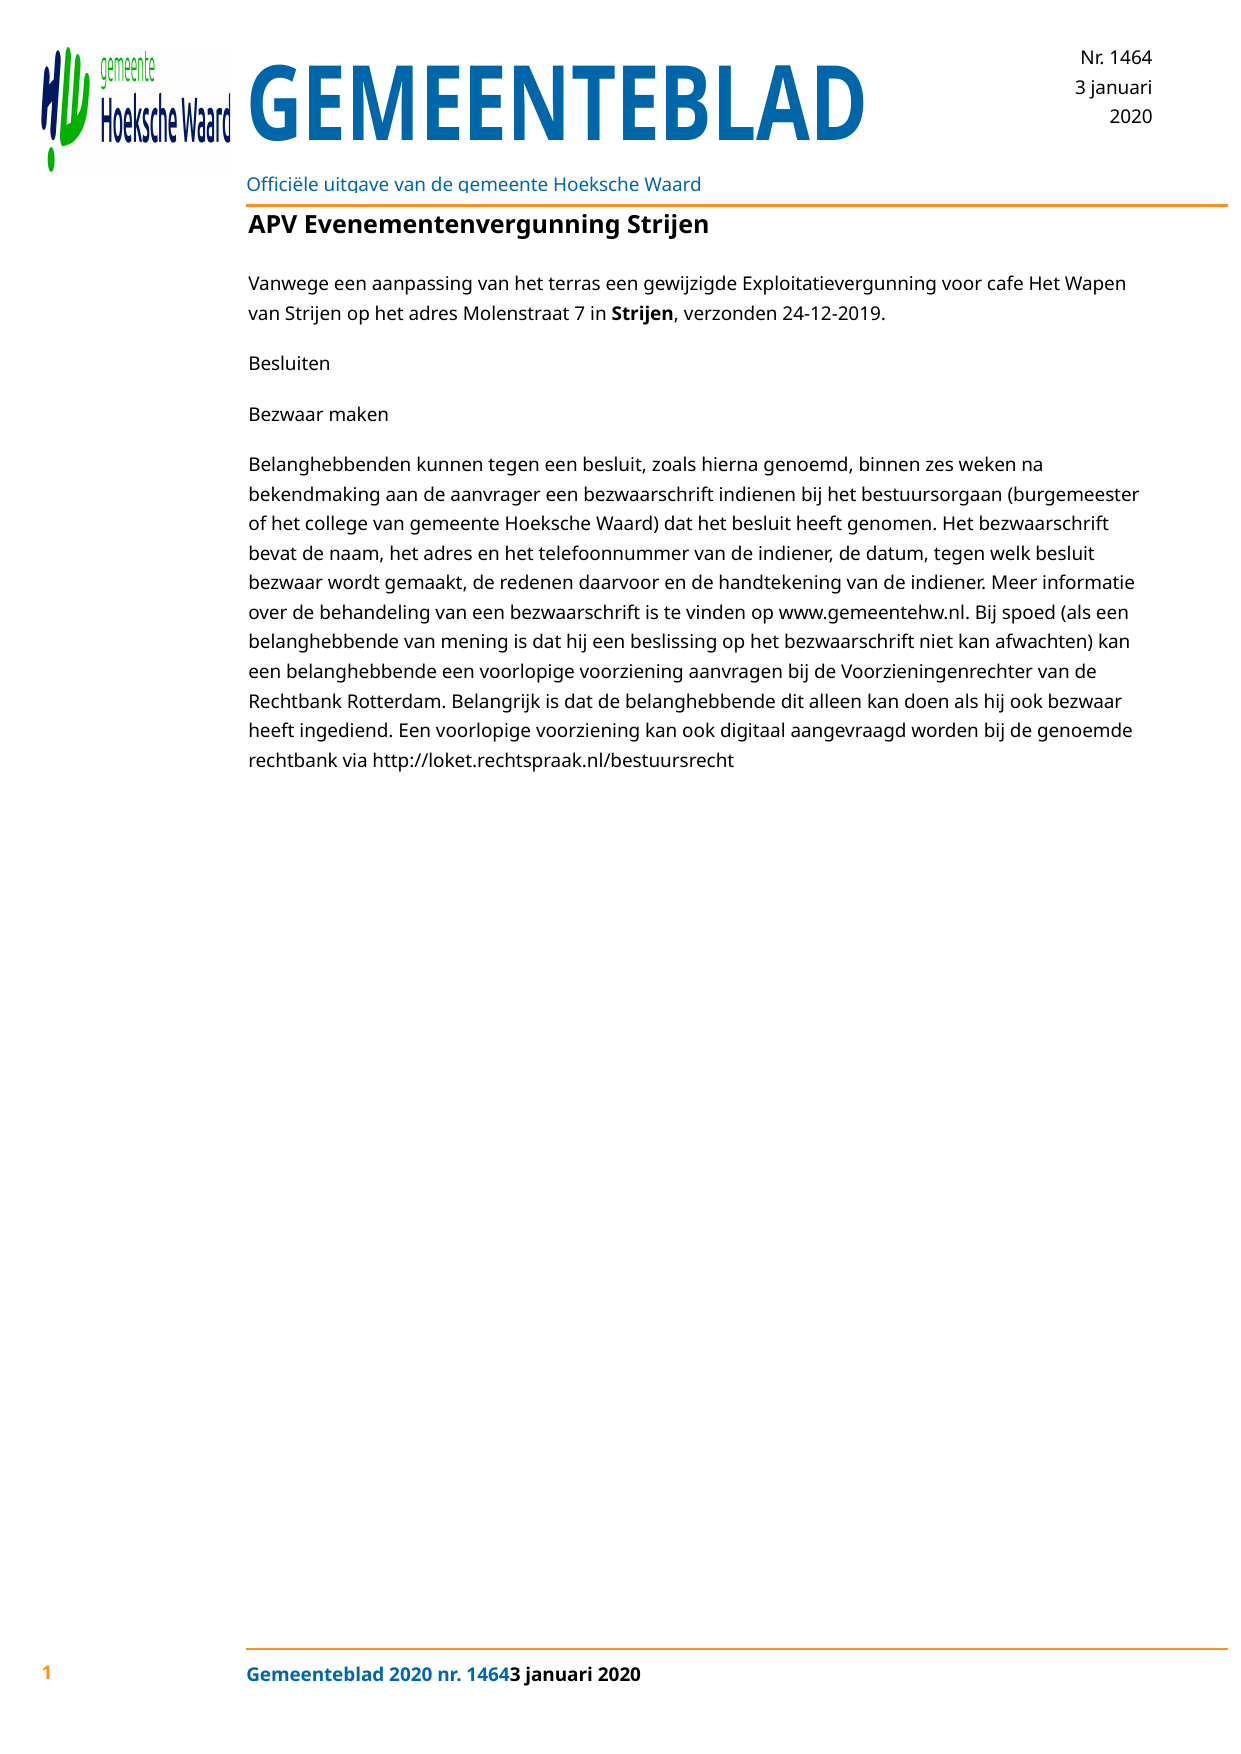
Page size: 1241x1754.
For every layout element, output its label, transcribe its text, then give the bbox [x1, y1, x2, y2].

text Bezwaar maken [248, 401, 1152, 426]
text Belanghebbenden kunnen tegen een besluit, zoals hierna genoemd, binnen zes weken na bekendmaking aan de aanvrager een bezwaarschrift indienen bij het bestuursorgaan (burgemeester of het college van gemeente Hoeksche Waard) dat het besluit heeft genomen. Het bezwaarschrift bevat de naam, het adres en het telefoonnummer van de indiener, de datum, tegen welk besluit bezwaar wordt gemaakt, de redenen daarvoor en de handtekening van de indiener. Meer informatie over de behandeling van een bezwaarschrift is te vinden op www.gemeentehw.nl. Bij spoed (als een belanghebbende van mening is dat hij een beslissing op het bezwaarschrift niet kan afwachten) kan een belanghebbende een voorlopige voorziening aanvragen bij de Voorzieningenrechter van de Rechtbank Rotterdam. Belangrijk is dat de belanghebbende dit alleen kan doen als hij ook bezwaar heeft ingediend. Een voorlopige voorziening kan ook digitaal aangevraagd worden bij de genoemde rechtbank via http://loket.rechtspraak.nl/bestuursrecht [248, 451, 1152, 773]
text Vanwege een aanpassing van het terras een gewijzigde Exploitatievergunning voor cafe Het Wapen van Strijen op het adres Molenstraat 7 in Strijen, verzonden 24-12-2019. [248, 270, 1152, 326]
picture [41, 47, 231, 172]
text Besluiten [248, 350, 1152, 376]
text APV Evenementenvergunning Strijen [248, 207, 1152, 241]
